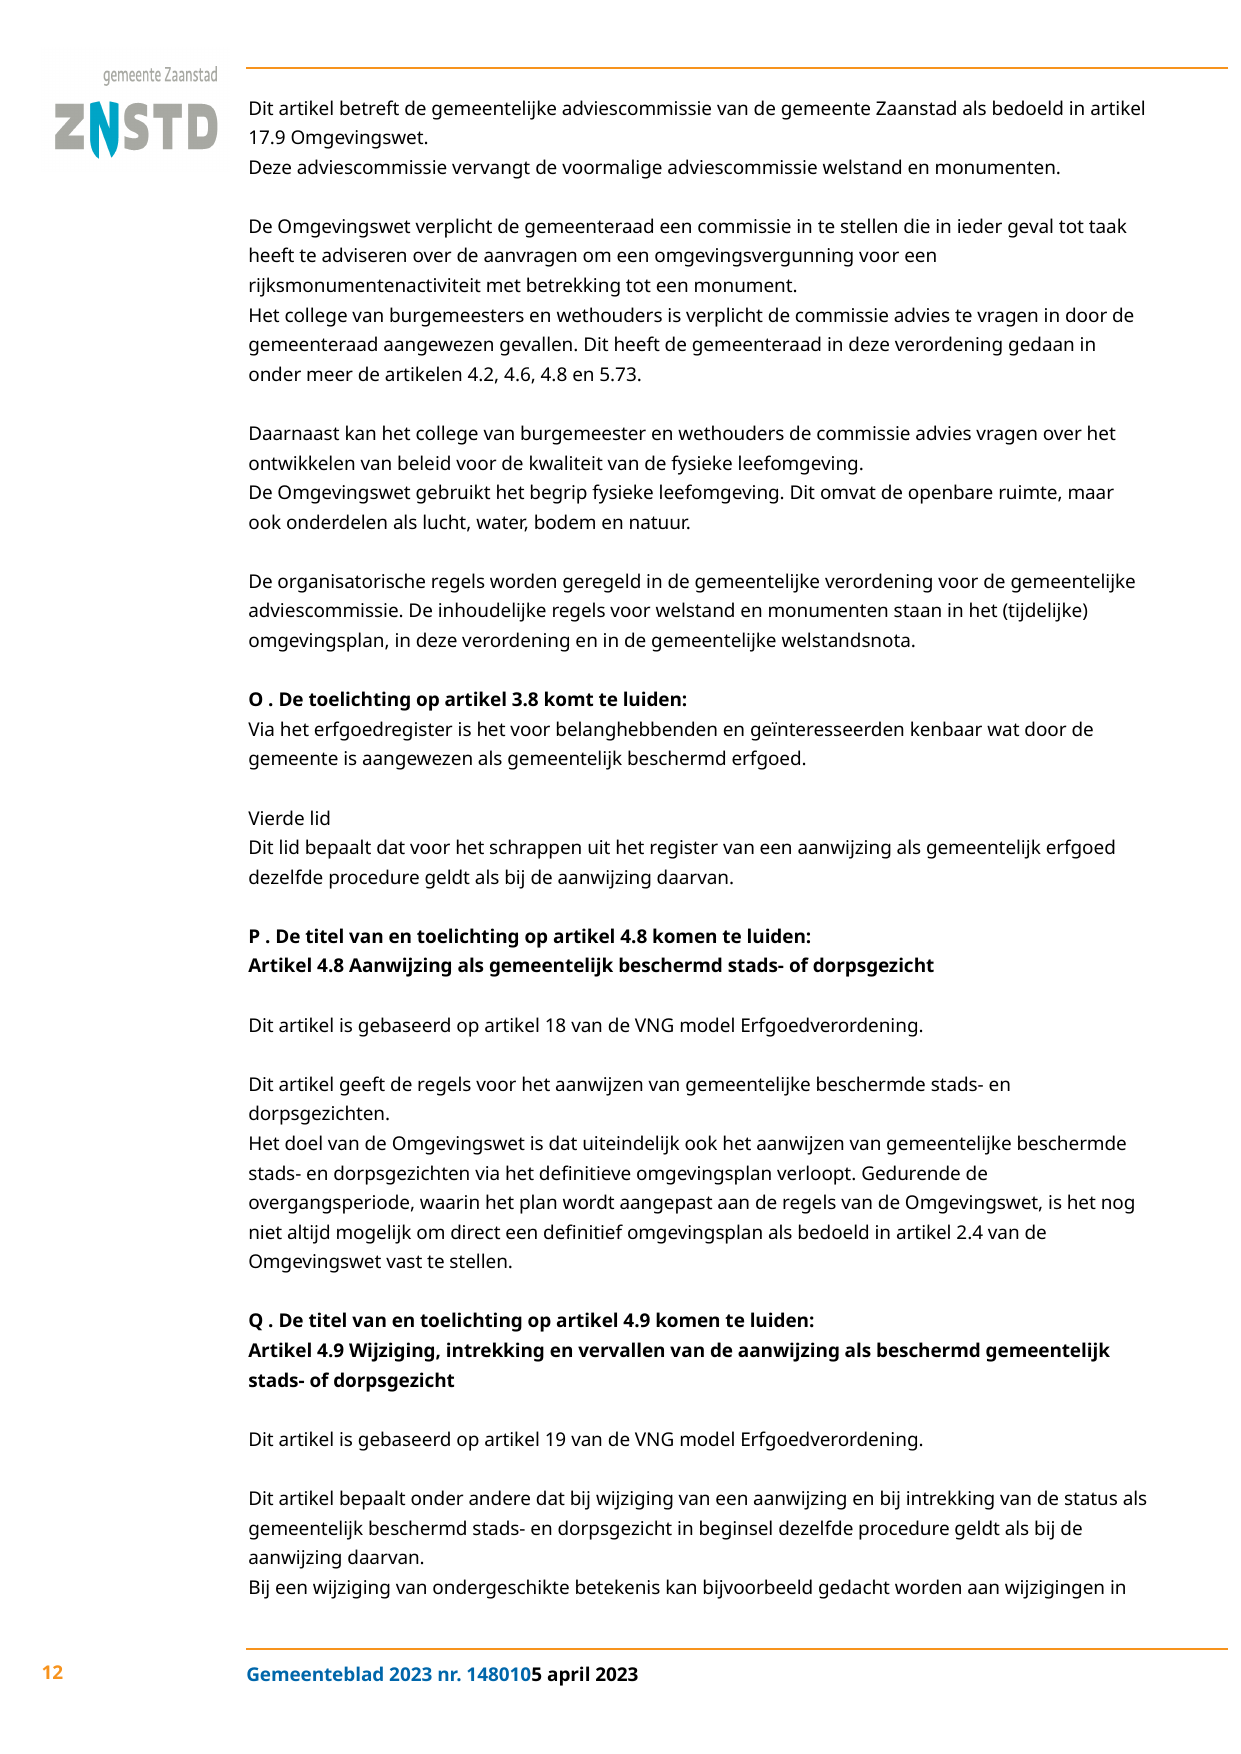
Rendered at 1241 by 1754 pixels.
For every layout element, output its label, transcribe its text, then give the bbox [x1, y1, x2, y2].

text Dit artikel is gebaseerd op artikel 18 van de VNG model Erfgoedverordening. [248, 1012, 1152, 1038]
text Via het erfgoedregister is het voor belanghebbenden en geïnteresseerden kenbaar wat door de gemeente is aangewezen als gemeentelijk beschermd erfgoed. [248, 716, 1152, 771]
text Dit artikel betreft de gemeentelijke adviescommissie van de gemeente Zaanstad als bedoeld in artikel 17.9 Omgevingswet. [248, 95, 1152, 150]
text De Omgevingswet gebruikt het begrip fysieke leefomgeving. Dit omvat de openbare ruimte, maar ook onderdelen als lucht, water, bodem en natuur. [248, 479, 1152, 535]
text Bij een wijziging van ondergeschikte betekenis kan bijvoorbeeld gedacht worden aan wijzigingen in [248, 1574, 1152, 1600]
text Deze adviescommissie vervangt de voormalige adviescommissie welstand en monumenten. [248, 154, 1152, 180]
text Artikel 4.9 Wijziging, intrekking en vervallen van de aanwijzing als beschermd gemeentelijk stads- of dorpsgezicht [248, 1337, 1152, 1393]
text Daarnaast kan het college van burgemeester en wethouders de commissie advies vragen over het ontwikkelen van beleid voor de kwaliteit van de fysieke leefomgeving. [248, 420, 1152, 476]
text Q . De titel van en toelichting op artikel 4.9 komen te luiden: [248, 1308, 1152, 1333]
text Dit artikel bepaalt onder andere dat bij wijziging van een aanwijzing en bij intrekking van de status als gemeentelijk beschermd stads- en dorpsgezicht in beginsel dezelfde procedure geldt als bij de aanwijzing daarvan. [248, 1485, 1152, 1570]
text Dit artikel is gebaseerd op artikel 19 van de VNG model Erfgoedverordening. [248, 1426, 1152, 1452]
text De organisatorische regels worden geregeld in de gemeentelijke verordening voor de gemeentelijke adviescommissie. De inhoudelijke regels voor welstand en monumenten staan in het (tijdelijke) omgevingsplan, in deze verordening en in de gemeentelijke welstandsnota. [248, 568, 1152, 653]
picture [41, 47, 231, 172]
text P . De titel van en toelichting op artikel 4.8 komen te luiden: [248, 923, 1152, 949]
text O . De toelichting op artikel 3.8 komt te luiden: [248, 686, 1152, 712]
text Dit artikel geeft de regels voor het aanwijzen van gemeentelijke beschermde stads- en dorpsgezichten. [248, 1071, 1152, 1126]
text Het doel van de Omgevingswet is dat uiteindelijk ook het aanwijzen van gemeentelijke beschermde stads- en dorpsgezichten via het definitieve omgevingsplan verloopt. Gedurende de overgangsperiode, waarin het plan wordt aangepast aan de regels van de Omgevingswet, is het nog niet altijd mogelijk om direct een definitief omgevingsplan als bedoeld in artikel 2.4 van de Omgevingswet vast te stellen. [248, 1130, 1152, 1274]
text Artikel 4.8 Aanwijzing als gemeentelijk beschermd stads- of dorpsgezicht [248, 953, 1152, 978]
text Dit lid bepaalt dat voor het schrappen uit het register van een aanwijzing als gemeentelijk erfgoed dezelfde procedure geldt als bij de aanwijzing daarvan. [248, 834, 1152, 890]
text Het college van burgemeesters en wethouders is verplicht de commissie advies te vragen in door de gemeenteraad aangewezen gevallen. Dit heeft de gemeenteraad in deze verordening gedaan in onder meer de artikelen 4.2, 4.6, 4.8 en 5.73. [248, 302, 1152, 387]
text De Omgevingswet verplicht de gemeenteraad een commissie in te stellen die in ieder geval tot taak heeft te adviseren over de aanvragen om een omgevingsvergunning voor een rijksmonumentenactiviteit met betrekking tot een monument. [248, 213, 1152, 298]
text Vierde lid [248, 805, 1152, 831]
